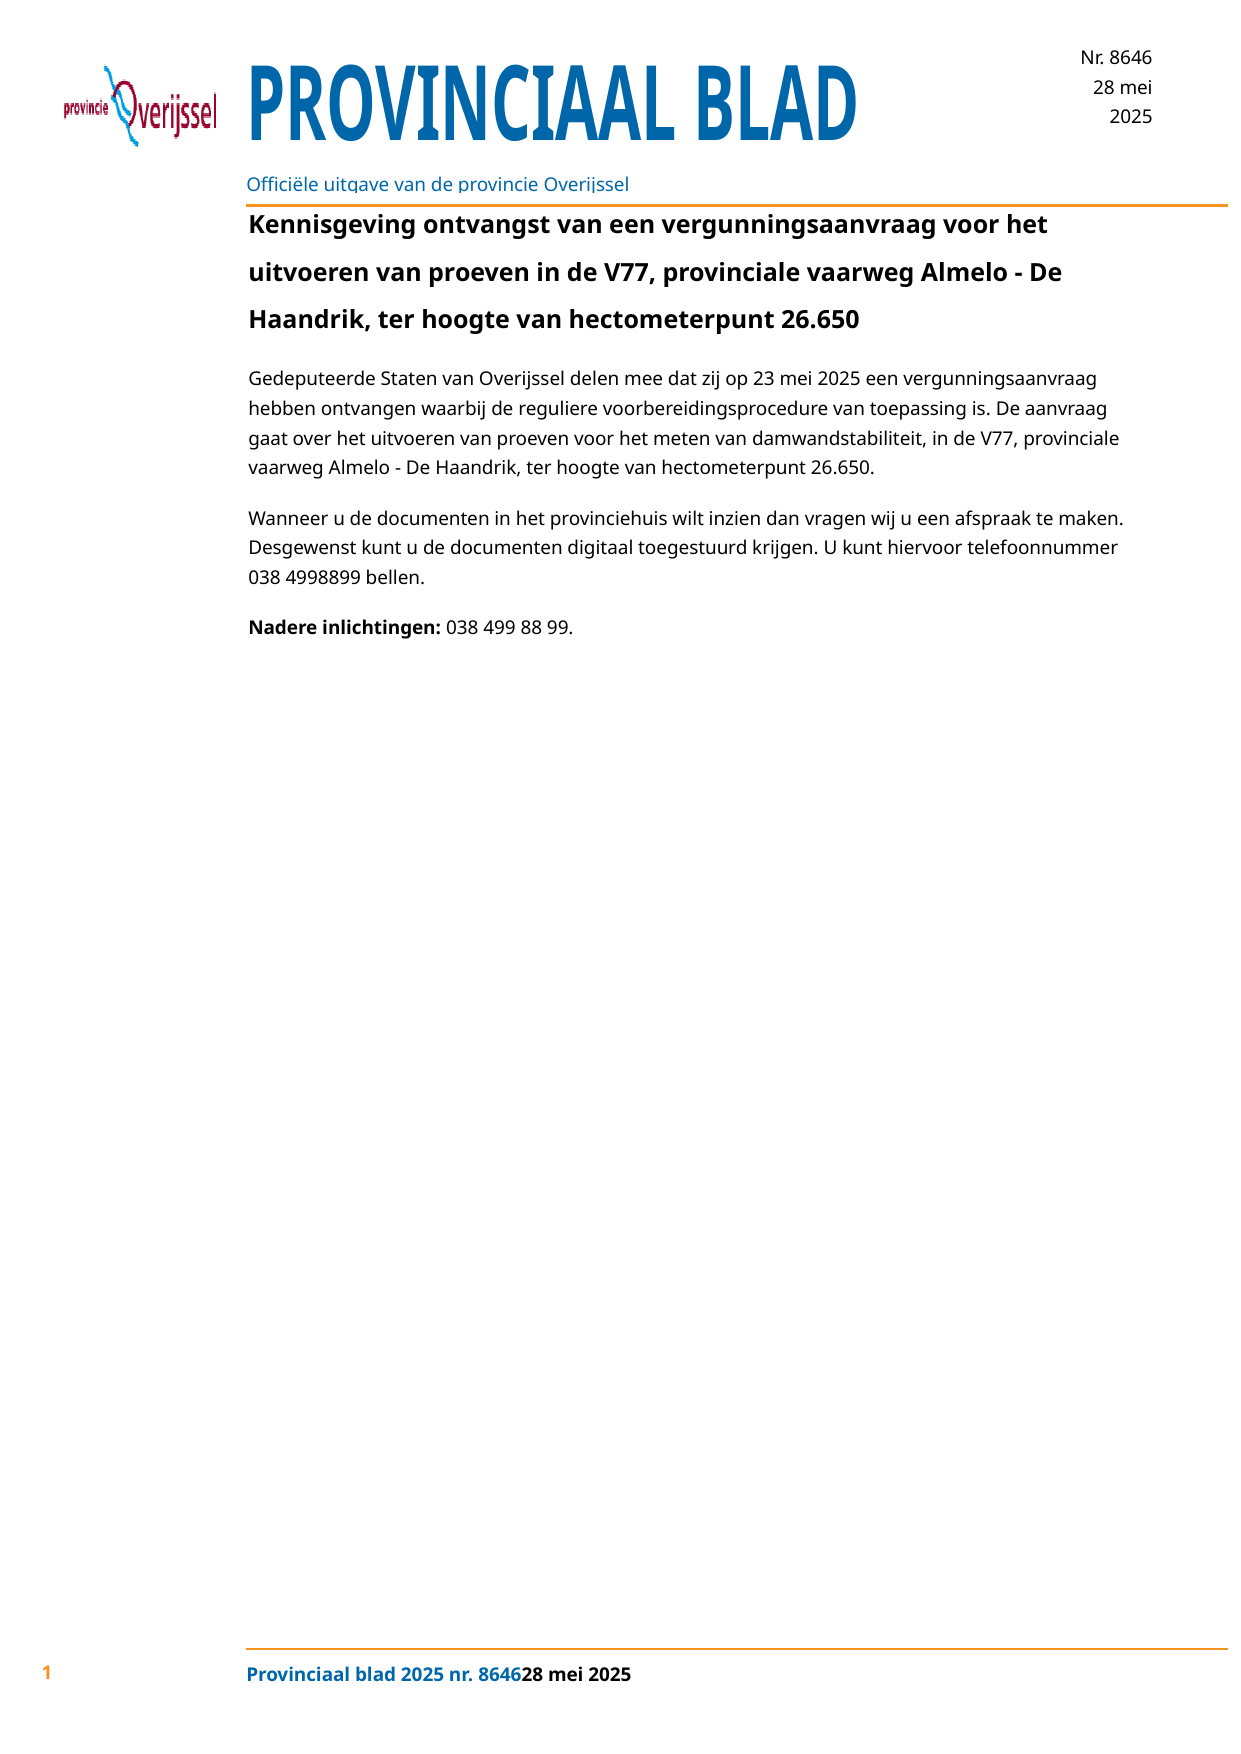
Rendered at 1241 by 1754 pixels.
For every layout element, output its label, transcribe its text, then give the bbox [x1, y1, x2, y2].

text Nadere inlichtingen: 038 499 88 99. [248, 614, 1152, 640]
picture [41, 47, 231, 172]
text Gedeputeerde Staten van Overijssel delen mee dat zij op 23 mei 2025 een vergunningsaanvraag hebben ontvangen waarbij de reguliere voorbereidingsprocedure van toepassing is. De aanvraag gaat over het uitvoeren van proeven voor het meten van damwandstabiliteit, in de V77, provinciale vaarweg Almelo - De Haandrik, ter hoogte van hectometerpunt 26.650. [248, 366, 1152, 480]
text Kennisgeving ontvangst van een vergunningsaanvraag voor het uitvoeren van proeven in de V77, provinciale vaarweg Almelo - De Haandrik, ter hoogte van hectometerpunt 26.650 [248, 207, 1152, 336]
text Wanneer u de documenten in het provinciehuis wilt inzien dan vragen wij u een afspraak te maken. Desgewenst kunt u de documenten digitaal toegestuurd krijgen. U kunt hiervoor telefoonnummer 038 4998899 bellen. [248, 505, 1152, 589]
